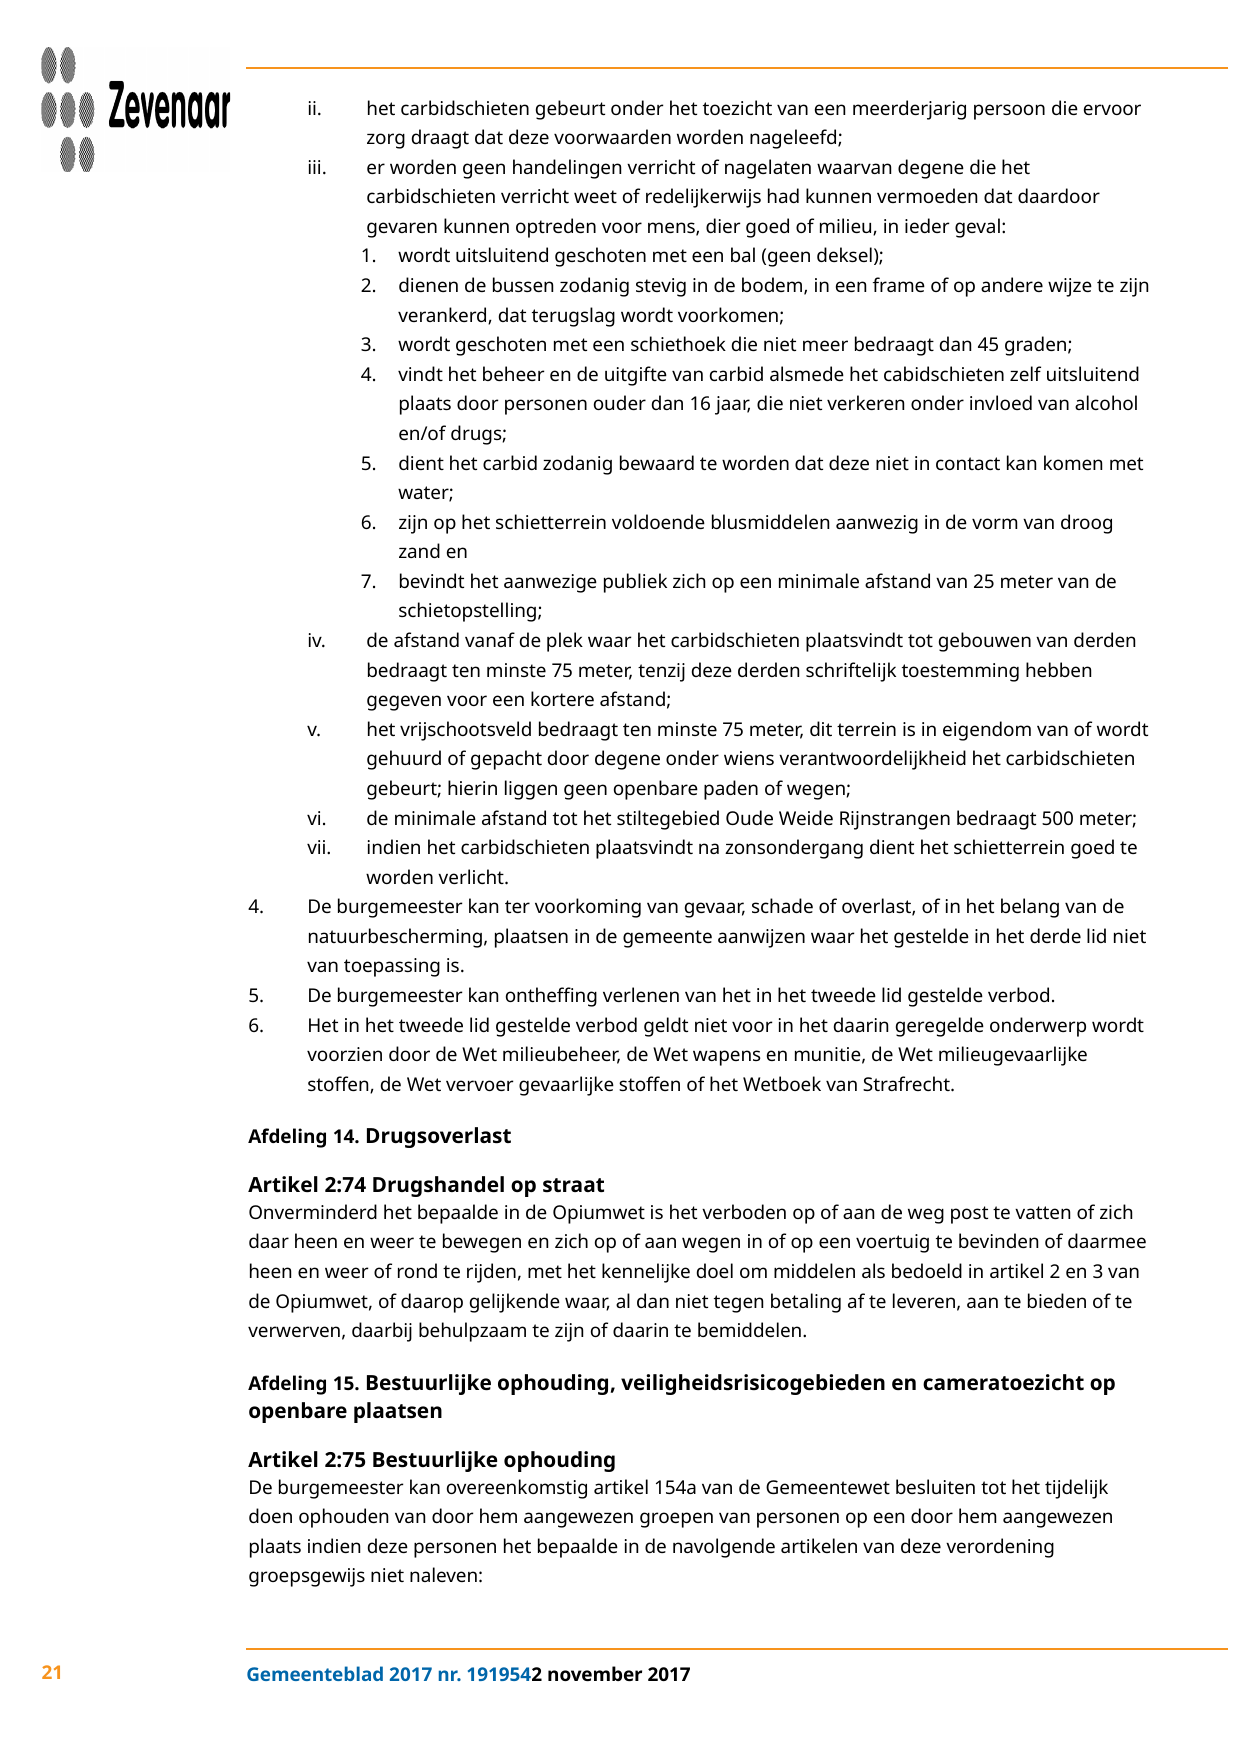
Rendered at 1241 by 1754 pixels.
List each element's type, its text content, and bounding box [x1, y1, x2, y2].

list bevindt het aanwezige publiek zich op een minimale afstand van 25 meter van de schietopstelling; [361, 568, 1152, 623]
list wordt uitsluitend geschoten met een bal (geen deksel); [361, 243, 1152, 268]
text Afdeling 15. Bestuurlijke ophouding, veiligheidsrisicogebieden en cameratoezicht op openbare plaatsen [248, 1368, 1152, 1424]
list indien het carbidschieten plaatsvindt na zonsondergang dient het schietterrein goed te worden verlicht. [307, 834, 1152, 890]
list zijn op het schietterrein voldoende blusmiddelen aanwezig in de vorm van droog zand en [361, 509, 1152, 564]
list de afstand vanaf de plek waar het carbidschieten plaatsvindt tot gebouwen van derden bedraagt ten minste 75 meter, tenzij deze derden schriftelijk toestemming hebben gegeven voor een kortere afstand; [307, 627, 1152, 712]
text Afdeling 14. Drugsoverlast [248, 1121, 1152, 1150]
list het carbidschieten gebeurt onder het toezicht van een meerderjarig persoon die ervoor zorg draagt dat deze voorwaarden worden nageleefd; [307, 95, 1152, 150]
text Artikel 2:75 Bestuurlijke ophouding [248, 1445, 1152, 1474]
list vindt het beheer en de uitgifte van carbid alsmede het cabidschieten zelf uitsluitend plaats door personen ouder dan 16 jaar, die niet verkeren onder invloed van alcohol en/of drugs; [361, 361, 1152, 446]
text Onverminderd het bepaalde in de Opiumwet is het verboden op of aan de weg post te vatten of zich daar heen en weer te bewegen en zich op of aan wegen in of op een voertuig te bevinden of daarmee heen en weer of rond te rijden, met het kennelijke doel om middelen als bedoeld in artikel 2 en 3 van de Opiumwet, of daarop gelijkende waar, al dan niet tegen betaling af te leveren, aan te bieden of te verwerven, daarbij behulpzaam te zijn of daarin te bemiddelen. [248, 1199, 1152, 1343]
list wordt geschoten met een schiethoek die niet meer bedraagt dan 45 graden; [361, 331, 1152, 357]
list dienen de bussen zodanig stevig in de bodem, in een frame of op andere wijze te zijn verankerd, dat terugslag wordt voorkomen; [361, 272, 1152, 328]
list Het in het tweede lid gestelde verbod geldt niet voor in het daarin geregelde onderwerp wordt voorzien door de Wet milieubeheer, de Wet wapens en munitie, de Wet milieugevaarlijke stoffen, de Wet vervoer gevaarlijke stoffen of het Wetboek van Strafrecht. [248, 1012, 1152, 1097]
list De burgemeester kan ontheffing verlenen van het in het tweede lid gestelde verbod. [248, 982, 1152, 1008]
text Artikel 2:74 Drugshandel op straat [248, 1171, 1152, 1199]
text De burgemeester kan overeenkomstig artikel 154a van de Gemeentewet besluiten tot het tijdelijk doen ophouden van door hem aangewezen groepen van personen op een door hem aangewezen plaats indien deze personen het bepaalde in de navolgende artikelen van deze verordening groepsgewijs niet naleven: [248, 1474, 1152, 1588]
list het vrijschootsveld bedraagt ten minste 75 meter, dit terrein is in eigendom van of wordt gehuurd of gepacht door degene onder wiens verantwoordelijkheid het carbidschieten gebeurt; hierin liggen geen openbare paden of wegen; [307, 716, 1152, 801]
list dient het carbid zodanig bewaard te worden dat deze niet in contact kan komen met water; [361, 450, 1152, 505]
list de minimale afstand tot het stiltegebied Oude Weide Rijnstrangen bedraagt 500 meter; [307, 805, 1152, 831]
list er worden geen handelingen verricht of nagelaten waarvan degene die het carbidschieten verricht weet of redelijkerwijs had kunnen vermoeden dat daardoor gevaren kunnen optreden voor mens, dier goed of milieu, in ieder geval: [307, 154, 1152, 239]
picture [41, 47, 231, 172]
list De burgemeester kan ter voorkoming van gevaar, schade of overlast, of in het belang van de natuurbescherming, plaatsen in de gemeente aanwijzen waar het gestelde in het derde lid niet van toepassing is. [248, 893, 1152, 978]
